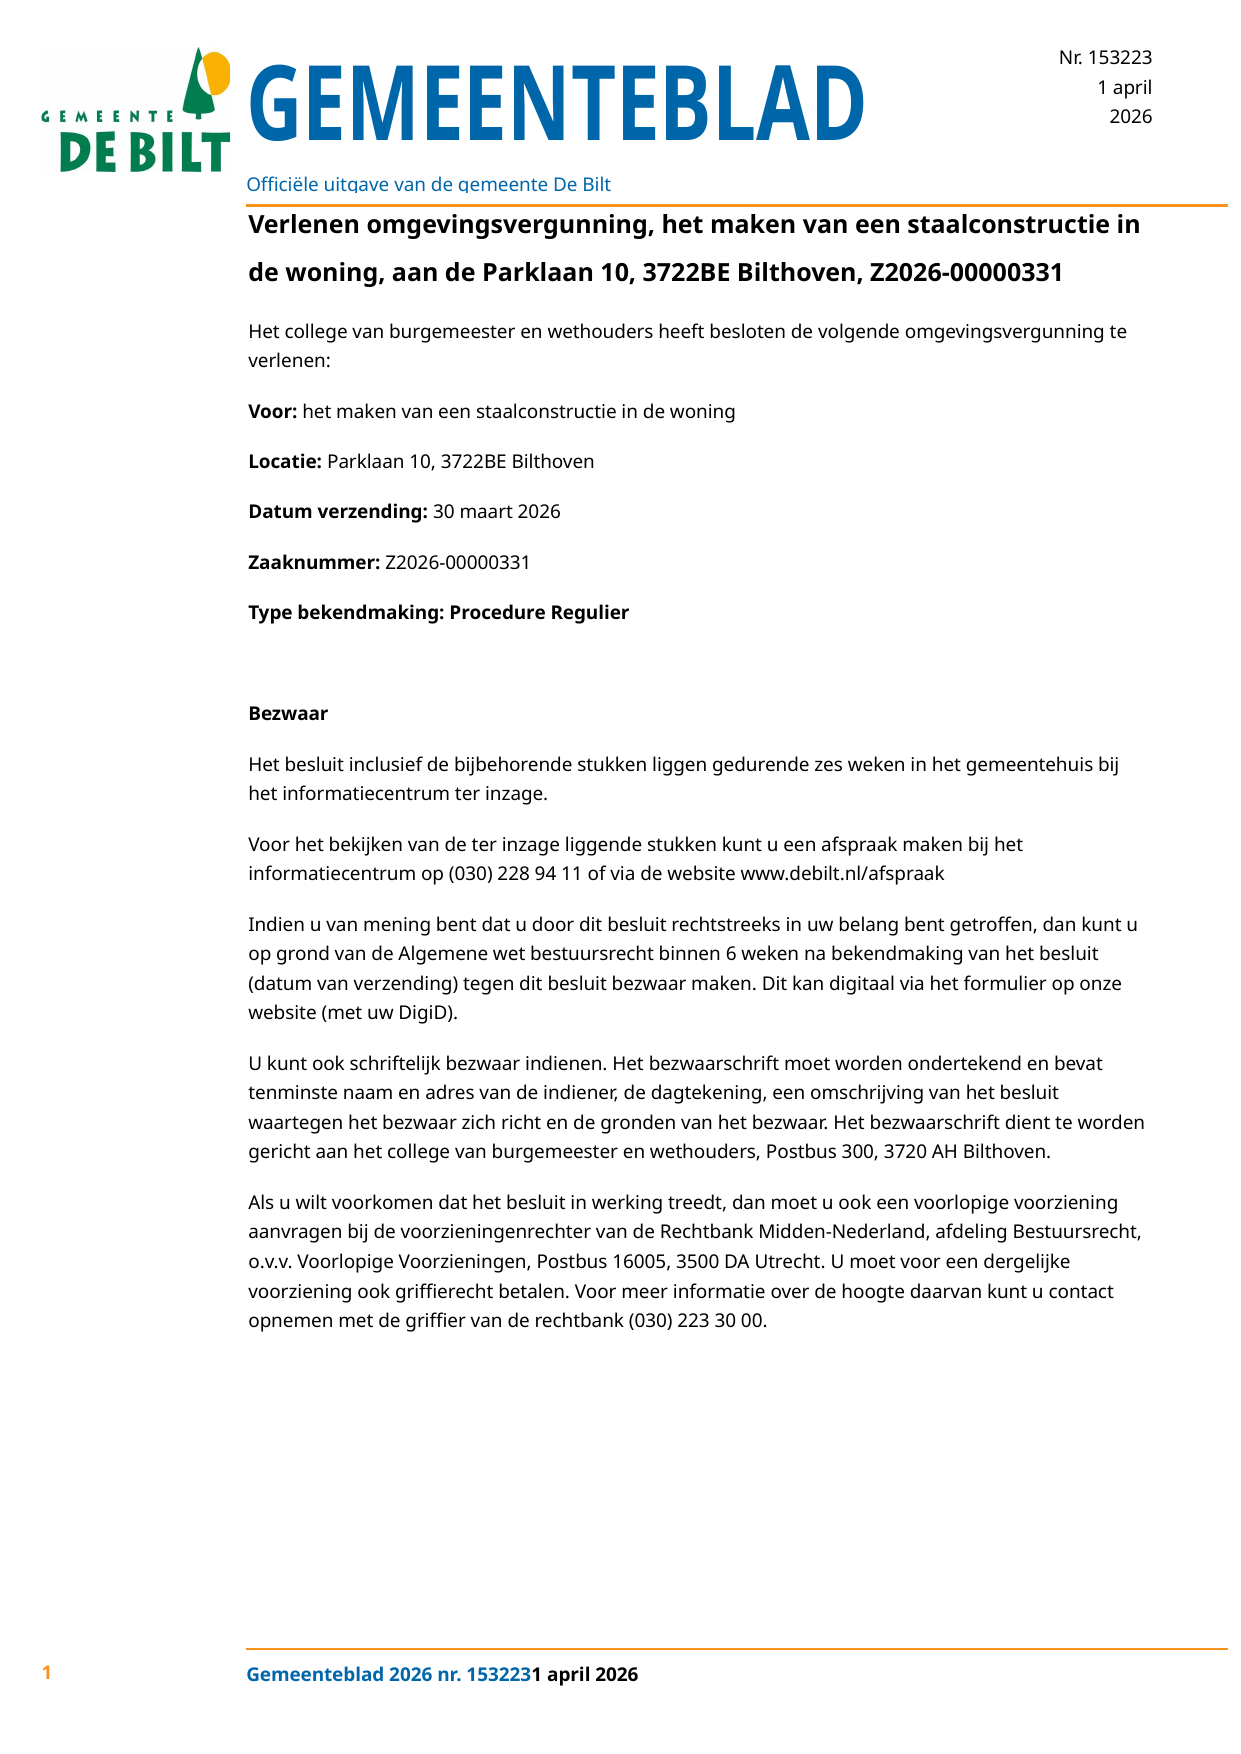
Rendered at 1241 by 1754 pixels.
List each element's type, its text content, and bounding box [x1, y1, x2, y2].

text Datum verzending: 30 maart 2026 [248, 499, 1152, 524]
text Het college van burgemeester en wethouders heeft besloten de volgende omgevingsvergunning te verlenen: [248, 318, 1152, 373]
text U kunt ook schriftelijk bezwaar indienen. Het bezwaarschrift moet worden ondertekend en bevat tenminste naam en adres van de indiener, de dagtekening, een omschrijving van het besluit waartegen het bezwaar zich richt en de gronden van het bezwaar. Het bezwaarschrift dient te worden gericht aan het college van burgemeester en wethouders, Postbus 300, 3720 AH Bilthoven. [248, 1050, 1152, 1164]
text Locatie: Parklaan 10, 3722BE Bilthoven [248, 448, 1152, 474]
text Het besluit inclusief de bijbehorende stukken liggen gedurende zes weken in het gemeentehuis bij het informatiecentrum ter inzage. [248, 751, 1152, 806]
text Voor: het maken van een staalconstructie in de woning [248, 398, 1152, 424]
picture [41, 47, 231, 172]
text Als u wilt voorkomen dat het besluit in werking treedt, dan moet u ook een voorlopige voorziening aanvragen bij de voorzieningenrechter van de Rechtbank Midden-Nederland, afdeling Bestuursrecht, o.v.v. Voorlopige Voorzieningen, Postbus 16005, 3500 DA Utrecht. U moet voor een dergelijke voorziening ook griffierecht betalen. Voor meer informatie over de hoogte daarvan kunt u contact opnemen met de griffier van de rechtbank (030) 223 30 00. [248, 1189, 1152, 1333]
text Verlenen omgevingsvergunning, het maken van een staalconstructie in de woning, aan de Parklaan 10, 3722BE Bilthoven, Z2026-00000331 [248, 207, 1152, 288]
text Zaaknummer: Z2026-00000331 [248, 549, 1152, 575]
text Type bekendmaking: Procedure Regulier [248, 599, 1152, 625]
text Bezwaar [248, 700, 1152, 726]
text Indien u van mening bent dat u door dit besluit rechtstreeks in uw belang bent getroffen, dan kunt u op grond van de Algemene wet bestuursrecht binnen 6 weken na bekendmaking van het besluit (datum van verzending) tegen dit besluit bezwaar maken. Dit kan digitaal via het formulier op onze website (met uw DigiD). [248, 911, 1152, 1025]
text Voor het bekijken van de ter inzage liggende stukken kunt u een afspraak maken bij het informatiecentrum op (030) 228 94 11 of via de website www.debilt.nl/afspraak [248, 831, 1152, 886]
